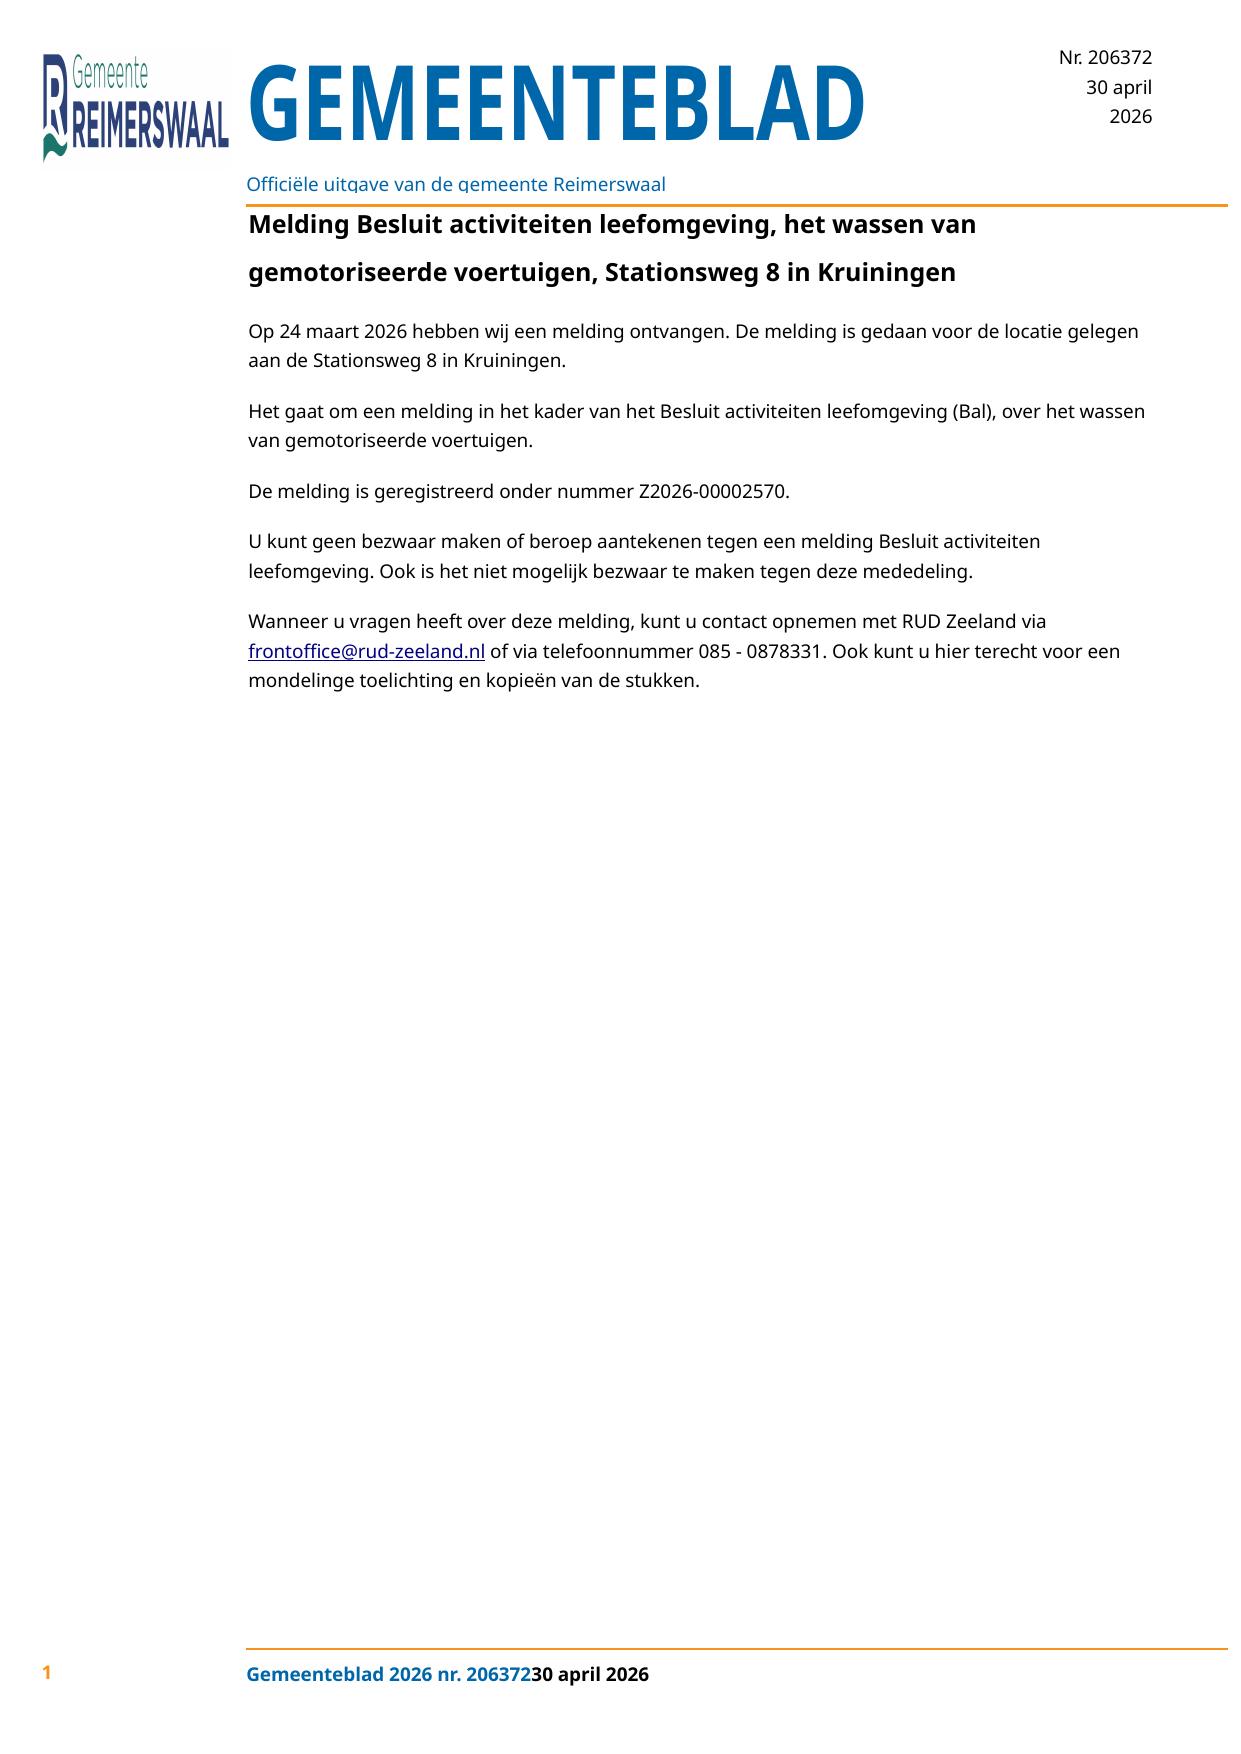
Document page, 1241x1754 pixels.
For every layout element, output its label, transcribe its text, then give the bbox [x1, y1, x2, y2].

text Op 24 maart 2026 hebben wij een melding ontvangen. De melding is gedaan voor de locatie gelegen aan de Stationsweg 8 in Kruiningen. [248, 318, 1152, 373]
text Wanneer u vragen heeft over deze melding, kunt u contact opnemen met RUD Zeeland via frontoffice@rud-zeeland.nl of via telefoonnummer 085 - 0878331. Ook kunt u hier terecht voor een mondelinge toelichting en kopieën van de stukken. [248, 608, 1152, 693]
text De melding is geregistreerd onder nummer Z2026-00002570. [248, 478, 1152, 504]
text U kunt geen bezwaar maken of beroep aantekenen tegen een melding Besluit activiteiten leefomgeving. Ook is het niet mogelijk bezwaar te maken tegen deze mededeling. [248, 528, 1152, 584]
text Melding Besluit activiteiten leefomgeving, het wassen van gemotoriseerde voertuigen, Stationsweg 8 in Kruiningen [248, 207, 1152, 288]
picture [41, 47, 231, 172]
text Het gaat om een melding in het kader van het Besluit activiteiten leefomgeving (Bal), over het wassen van gemotoriseerde voertuigen. [248, 398, 1152, 453]
